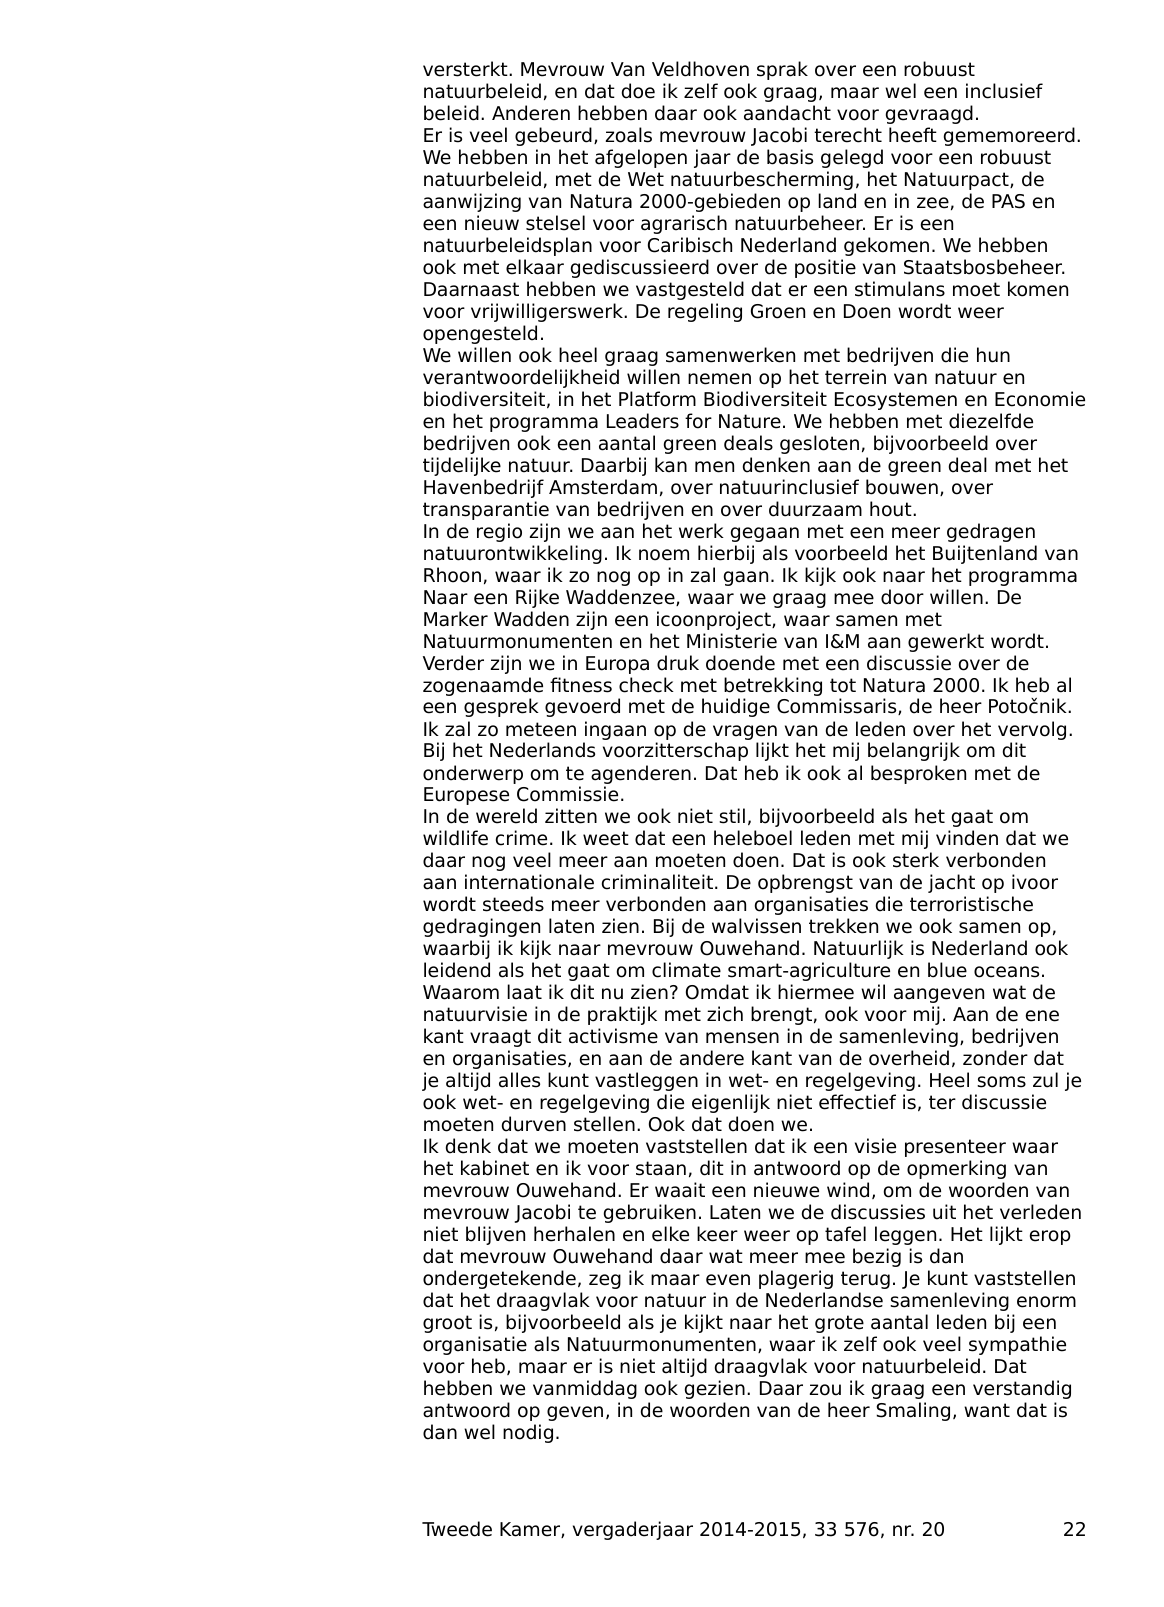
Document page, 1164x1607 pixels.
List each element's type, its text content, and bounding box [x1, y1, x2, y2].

text Ik denk dat we moeten vaststellen dat ik een visie presenteer waar het kabinet en ik voor staan, dit in antwoord op de opmerking van mevrouw Ouwehand. Er waait een nieuwe wind, om de woorden van mevrouw Jacobi te gebruiken. Laten we de discussies uit het verleden niet blijven herhalen en elke keer weer op tafel leggen. Het lijkt erop dat mevrouw Ouwehand daar wat meer mee bezig is dan ondergetekende, zeg ik maar even plagerig terug. Je kunt vaststellen dat het draagvlak voor natuur in de Nederlandse samenleving enorm groot is, bijvoorbeeld als je kijkt naar het grote aantal leden bij een organisatie als Natuurmonumenten, waar ik zelf ook veel sympathie voor heb, maar er is niet altijd draagvlak voor natuurbeleid. Dat hebben we vanmiddag ook gezien. Daar zou ik graag een verstandig antwoord op geven, in de woorden van de heer Smaling, want dat is dan wel nodig. [422, 1136, 1087, 1444]
text In de regio zijn we aan het werk gegaan met een meer gedragen natuurontwikkeling. Ik noem hierbij als voorbeeld het Buijtenland van Rhoon, waar ik zo nog op in zal gaan. Ik kijk ook naar het programma Naar een Rijke Waddenzee, waar we graag mee door willen. De Marker Wadden zijn een icoonproject, waar samen met Natuurmonumenten en het Ministerie van I&M aan gewerkt wordt. [422, 521, 1087, 652]
text Waarom laat ik dit nu zien? Omdat ik hiermee wil aangeven wat de natuurvisie in de praktijk met zich brengt, ook voor mij. Aan de ene kant vraagt dit activisme van mensen in de samenleving, bedrijven en organisaties, en aan de andere kant van de overheid, zonder dat je altijd alles kunt vastleggen in wet- en regelgeving. Heel soms zul je ook wet- en regelgeving die eigenlijk niet effectief is, ter discussie moeten durven stellen. Ook dat doen we. [422, 982, 1087, 1136]
text In de wereld zitten we ook niet stil, bijvoorbeeld als het gaat om wildlife crime. Ik weet dat een heleboel leden met mij vinden dat we daar nog veel meer aan moeten doen. Dat is ook sterk verbonden aan internationale criminaliteit. De opbrengst van de jacht op ivoor wordt steeds meer verbonden aan organisaties die terroristische gedragingen laten zien. Bij de walvissen trekken we ook samen op, waarbij ik kijk naar mevrouw Ouwehand. Natuurlijk is Nederland ook leidend als het gaat om climate smart-agriculture en blue oceans. [422, 806, 1087, 982]
text Er is veel gebeurd, zoals mevrouw Jacobi terecht heeft gememoreerd. We hebben in het afgelopen jaar de basis gelegd voor een robuust natuurbeleid, met de Wet natuurbescherming, het Natuurpact, de aanwijzing van Natura 2000-gebieden op land en in zee, de PAS en een nieuw stelsel voor agrarisch natuurbeheer. Er is een natuurbeleidsplan voor Caribisch Nederland gekomen. We hebben ook met elkaar gediscussieerd over de positie van Staatsbosbeheer. Daarnaast hebben we vastgesteld dat er een stimulans moet komen voor vrijwilligerswerk. De regeling Groen en Doen wordt weer opengesteld. [422, 125, 1087, 345]
text Verder zijn we in Europa druk doende met een discussie over de zogenaamde fitness check met betrekking tot Natura 2000. Ik heb al een gesprek gevoerd met de huidige Commissaris, de heer Potočnik. Ik zal zo meteen ingaan op de vragen van de leden over het vervolg. Bij het Nederlands voorzitterschap lijkt het mij belangrijk om dit onderwerp om te agenderen. Dat heb ik ook al besproken met de Europese Commissie. [422, 652, 1087, 806]
text We willen ook heel graag samenwerken met bedrijven die hun verantwoordelijkheid willen nemen op het terrein van natuur en biodiversiteit, in het Platform Biodiversiteit Ecosystemen en Economie en het programma Leaders for Nature. We hebben met diezelfde bedrijven ook een aantal green deals gesloten, bijvoorbeeld over tijdelijke natuur. Daarbij kan men denken aan de green deal met het Havenbedrijf Amsterdam, over natuurinclusief bouwen, over transparantie van bedrijven en over duurzaam hout. [422, 345, 1087, 521]
text versterkt. Mevrouw Van Veldhoven sprak over een robuust natuurbeleid, en dat doe ik zelf ook graag, maar wel een inclusief beleid. Anderen hebben daar ook aandacht voor gevraagd. [422, 59, 1087, 125]
